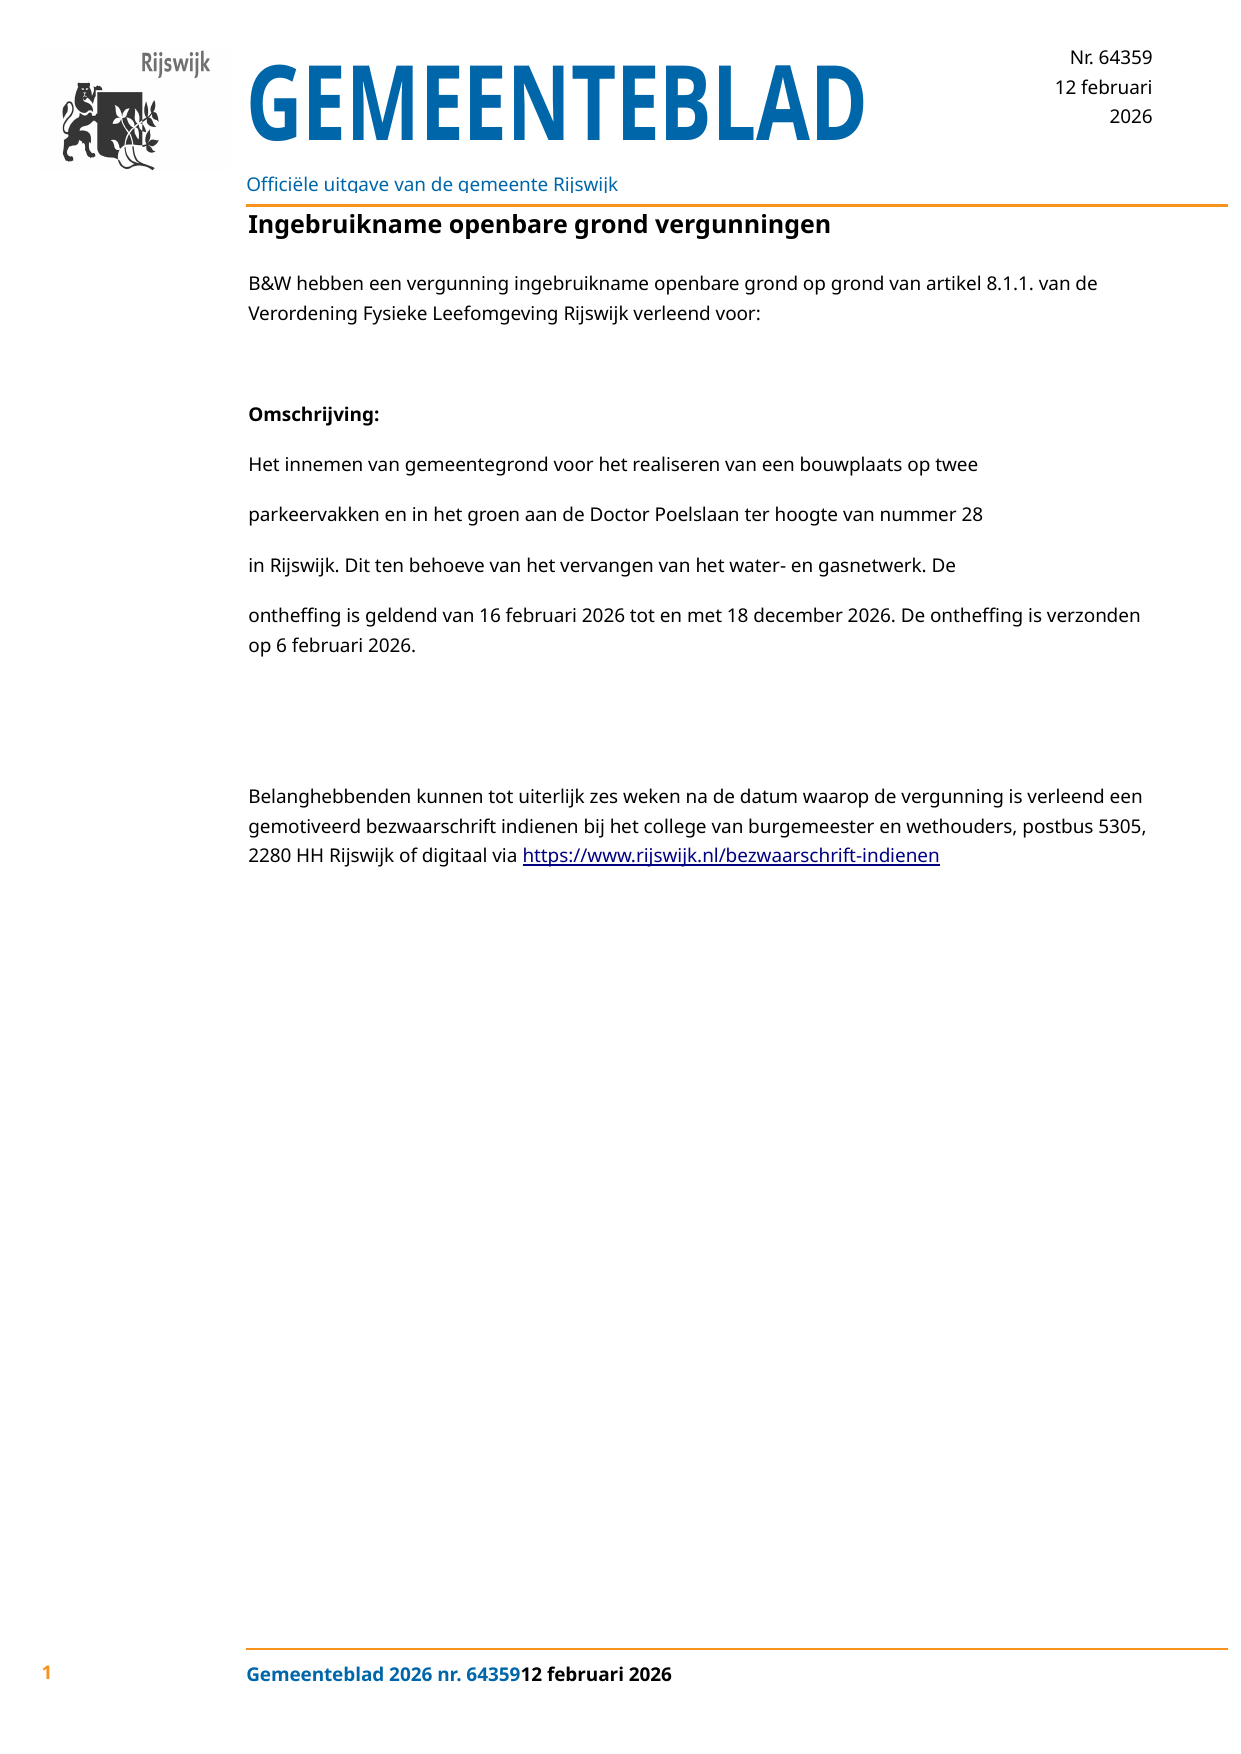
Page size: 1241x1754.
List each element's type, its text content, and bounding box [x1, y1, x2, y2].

picture [41, 47, 231, 172]
text B&W hebben een vergunning ingebruikname openbare grond op grond van artikel 8.1.1. van de Verordening Fysieke Leefomgeving Rijswijk verleend voor: [248, 270, 1152, 326]
text in Rijswijk. Dit ten behoeve van het vervangen van het water- en gasnetwerk. De [248, 552, 1152, 578]
text Belanghebbenden kunnen tot uiterlijk zes weken na de datum waarop de vergunning is verleend een gemotiveerd bezwaarschrift indienen bij het college van burgemeester en wethouders, postbus 5305, 2280 HH Rijswijk of digitaal via https://www.rijswijk.nl/bezwaarschrift-indienen [248, 783, 1152, 868]
text Omschrijving: [248, 401, 1152, 426]
text parkeervakken en in het groen aan de Doctor Poelslaan ter hoogte van nummer 28 [248, 502, 1152, 527]
text Ingebruikname openbare grond vergunningen [248, 207, 1152, 241]
text ontheffing is geldend van 16 februari 2026 tot en met 18 december 2026. De ontheffing is verzonden op 6 februari 2026. [248, 602, 1152, 658]
text Het innemen van gemeentegrond voor het realiseren van een bouwplaats op twee [248, 451, 1152, 477]
